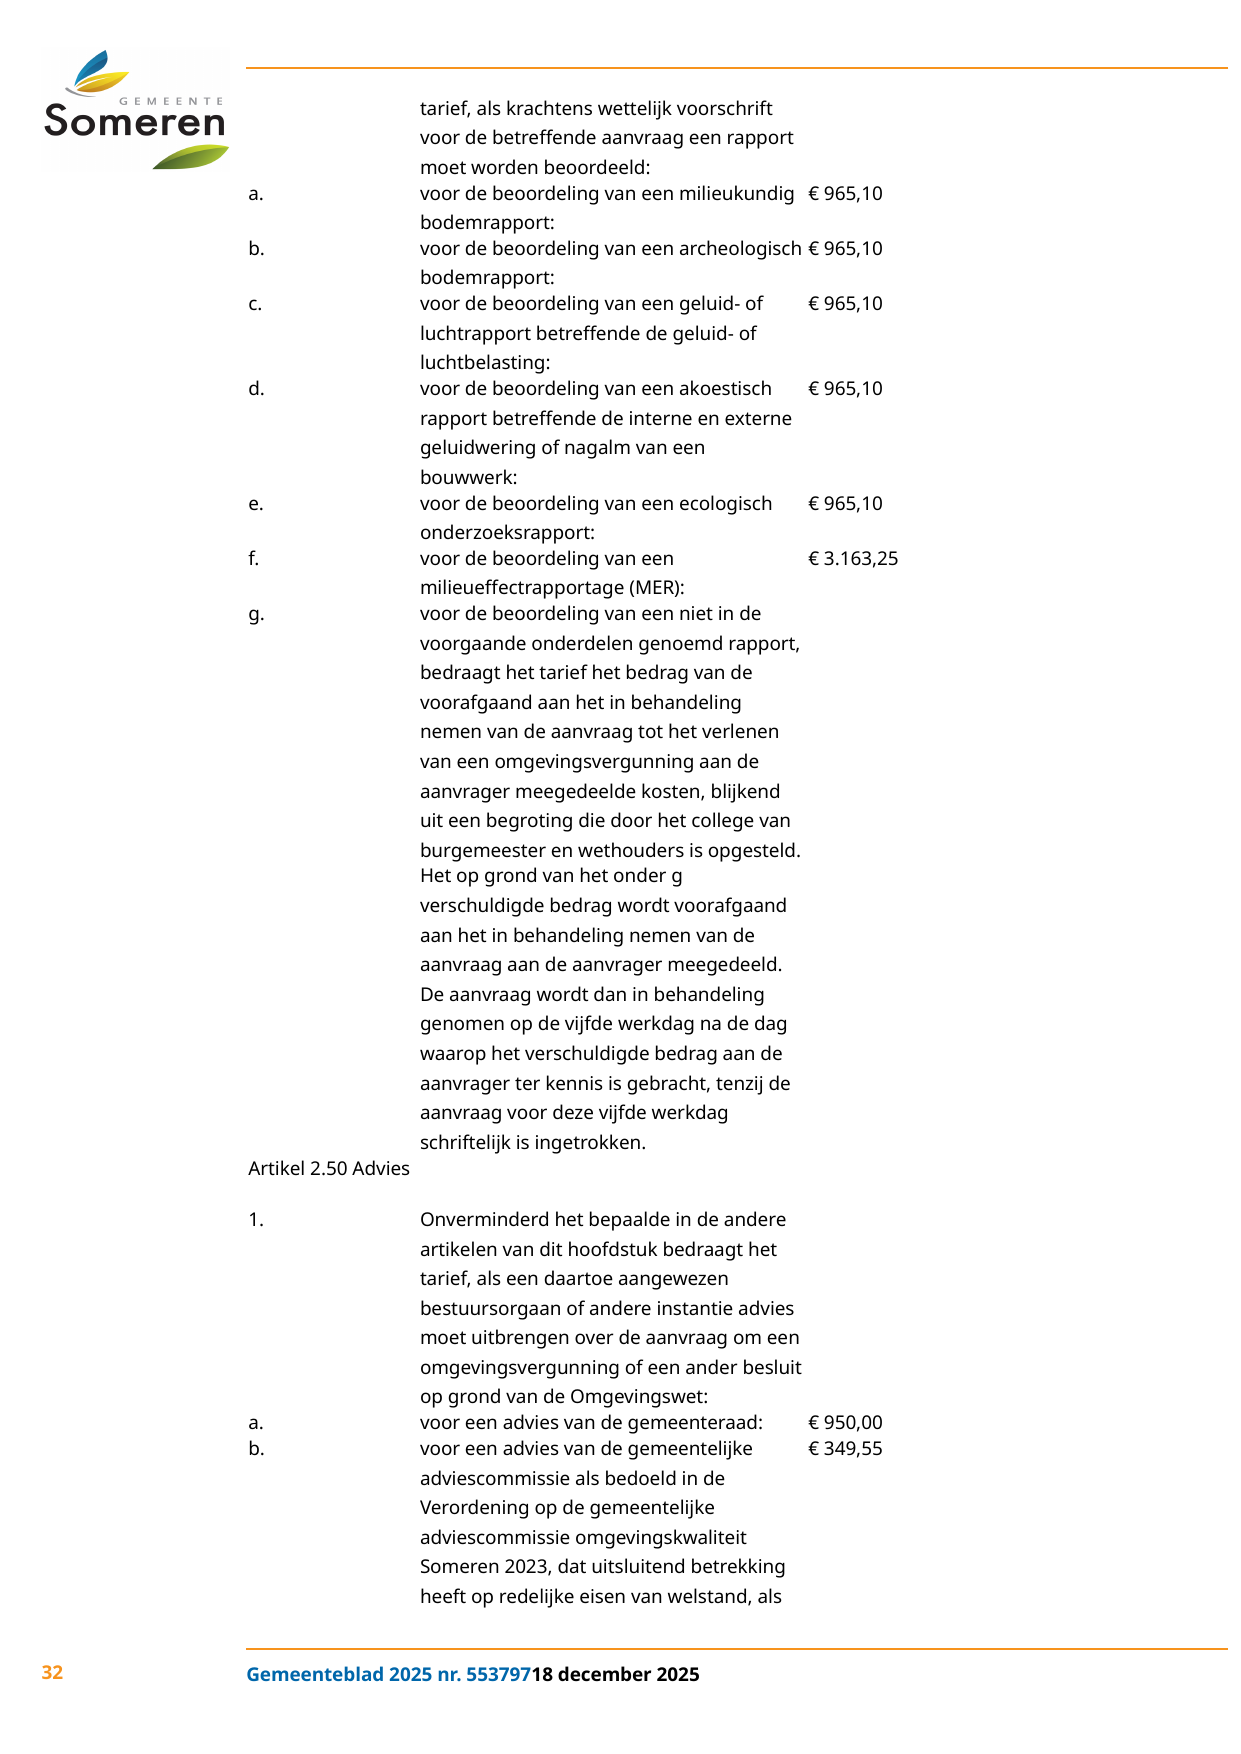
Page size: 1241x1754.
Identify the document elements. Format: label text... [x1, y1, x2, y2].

table_cell € 950,00 [808, 1409, 980, 1435]
table_cell € 3.163,25 [808, 545, 980, 600]
table_cell [980, 1409, 1152, 1435]
table_cell € 965,10 [808, 235, 980, 290]
table_cell c. [248, 290, 420, 375]
table_cell voor een advies van de gemeenteraad: [420, 1409, 808, 1435]
table_cell b. [248, 1435, 420, 1609]
table_cell a. [248, 180, 420, 235]
table_cell [980, 1206, 1152, 1409]
table_cell [980, 863, 1152, 1155]
table_cell voor een advies van de gemeentelijke adviescommissie als bedoeld in de Verordening op de gemeentelijke adviescommissie omgevingskwaliteit Someren 2023, dat uitsluitend betrekking heeft op redelijke eisen van welstand, als [420, 1435, 808, 1609]
table_cell € 965,10 [808, 180, 980, 235]
table_cell [980, 180, 1152, 235]
table_cell [808, 1206, 980, 1409]
table_cell e. [248, 490, 420, 545]
table_cell [808, 95, 980, 180]
table_cell € 965,10 [808, 375, 980, 490]
table_cell [808, 1180, 980, 1206]
table_cell voor de beoordeling van een milieueffectrapportage (MER): [420, 545, 808, 600]
table_cell voor de beoordeling van een akoestisch rapport betreffende de interne en externe geluidwering of nagalm van een bouwwerk: [420, 375, 808, 490]
table_cell voor de beoordeling van een ecologisch onderzoeksrapport: [420, 490, 808, 545]
table_cell Onverminderd het bepaalde in de andere artikelen van dit hoofdstuk bedraagt het tarief, als een daartoe aangewezen bestuursorgaan of andere instantie advies moet uitbrengen over de aanvraag om een omgevingsvergunning of een ander besluit op grond van de Omgevingswet: [420, 1206, 808, 1409]
table_cell [248, 95, 420, 180]
table_cell voor de beoordeling van een geluid- of luchtrapport betreffende de geluid- of luchtbelasting: [420, 290, 808, 375]
table_cell voor de beoordeling van een milieukundig bodemrapport: [420, 180, 808, 235]
table_cell € 349,55 [808, 1435, 980, 1609]
picture [41, 47, 231, 172]
table_cell [980, 490, 1152, 545]
table_cell [808, 863, 980, 1155]
table_cell f. [248, 545, 420, 600]
table_cell [980, 545, 1152, 600]
table_cell Artikel 2.50 Advies [248, 1155, 980, 1180]
table_cell voor de beoordeling van een niet in de voorgaande onderdelen genoemd rapport, bedraagt het tarief het bedrag van de voorafgaand aan het in behandeling nemen van de aanvraag tot het verlenen van een omgevingsvergunning aan de aanvrager meegedeelde kosten, blijkend uit een begroting die door het college van burgemeester en wethouders is opgesteld. [420, 600, 808, 863]
table_cell d. [248, 375, 420, 490]
table_cell voor de beoordeling van een archeologisch bodemrapport: [420, 235, 808, 290]
table_cell € 965,10 [808, 490, 980, 545]
table_cell [248, 863, 420, 1155]
table_cell [980, 235, 1152, 290]
table_cell [980, 290, 1152, 375]
table_cell [980, 1180, 1152, 1206]
table_cell € 965,10 [808, 290, 980, 375]
table_cell Het op grond van het onder g verschuldigde bedrag wordt voorafgaand aan het in behandeling nemen van de aanvraag aan de aanvrager meegedeeld. De aanvraag wordt dan in behandeling genomen op de vijfde werkdag na de dag waarop het verschuldigde bedrag aan de aanvrager ter kennis is gebracht, tenzij de aanvraag voor deze vijfde werkdag schriftelijk is ingetrokken. [420, 863, 808, 1155]
table_cell [980, 95, 1152, 180]
table_cell 1. [248, 1206, 420, 1409]
table_cell g. [248, 600, 420, 863]
table_cell [980, 375, 1152, 490]
table_cell b. [248, 235, 420, 290]
table_cell a. [248, 1409, 420, 1435]
table_cell [808, 600, 980, 863]
table_cell [420, 1180, 808, 1206]
table_cell [980, 600, 1152, 863]
table_cell tarief, als krachtens wettelijk voorschrift voor de betreffende aanvraag een rapport moet worden beoordeeld: [420, 95, 808, 180]
table_cell [980, 1435, 1152, 1609]
table_cell [248, 1180, 420, 1206]
